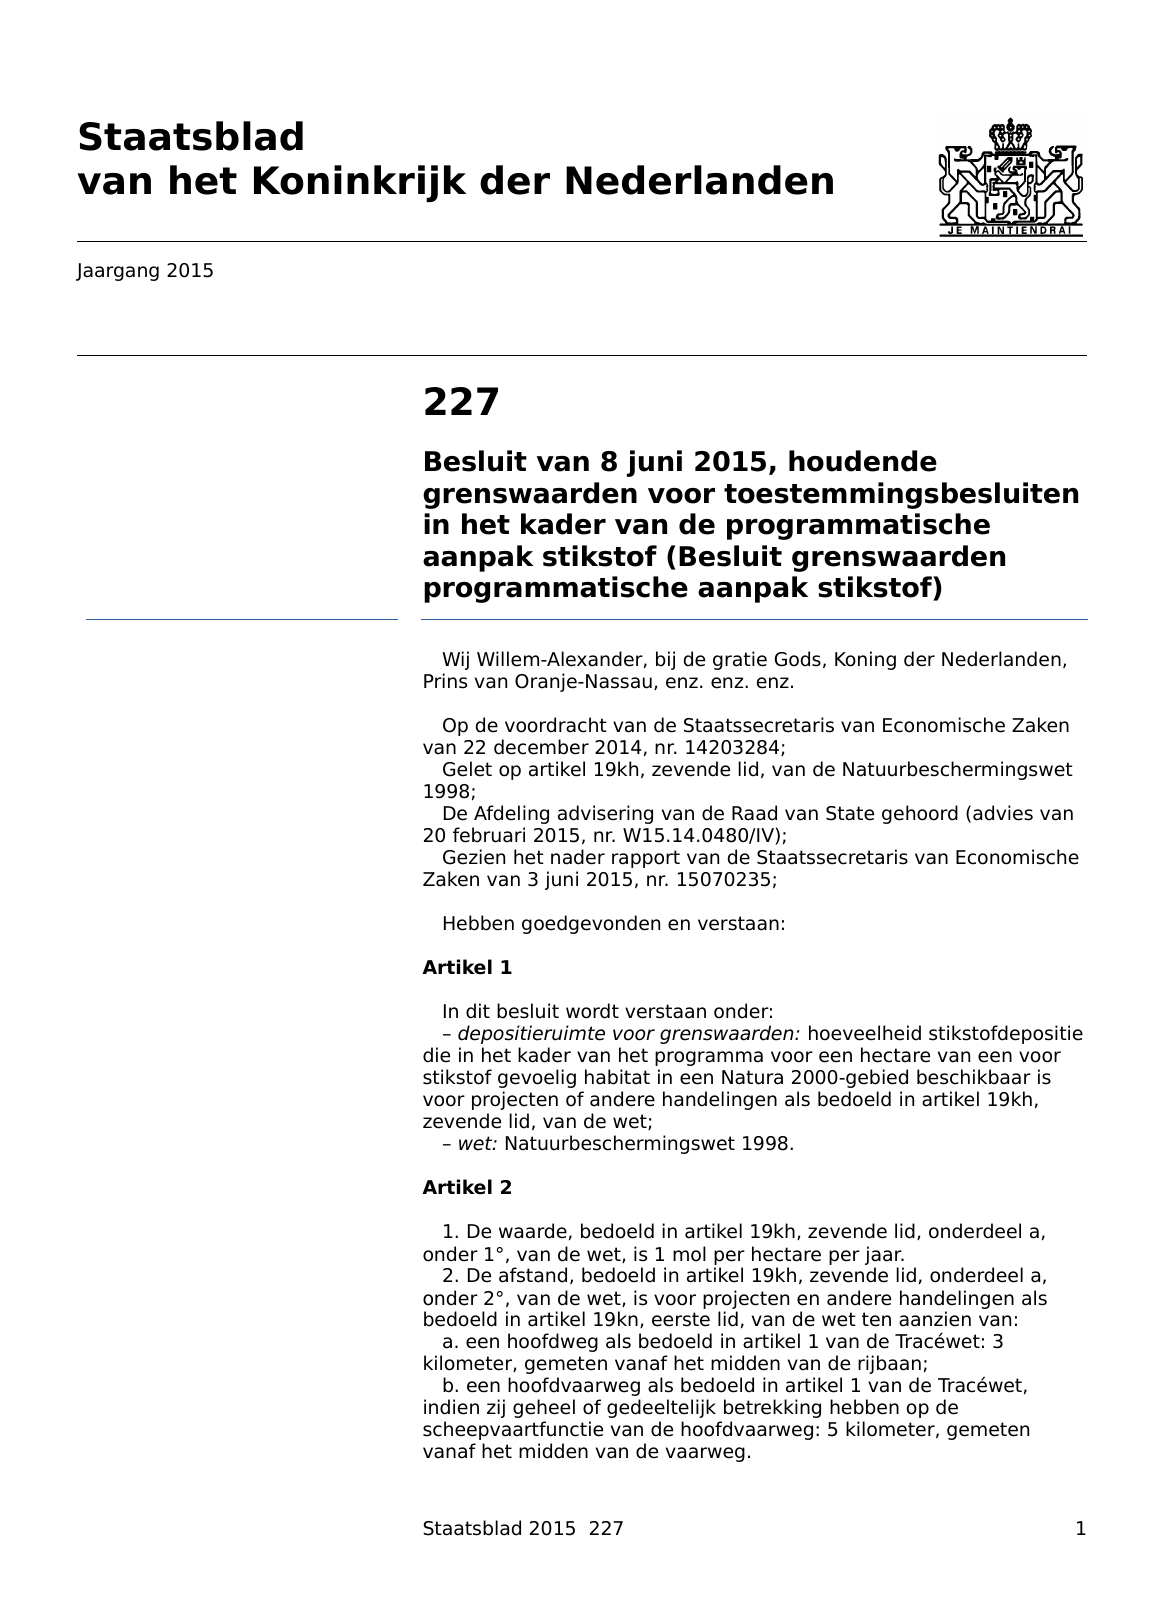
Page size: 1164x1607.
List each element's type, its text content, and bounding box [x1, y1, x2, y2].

table_cell Jaargang 2015 [77, 242, 1087, 355]
table_header [886, 100, 1087, 241]
text Besluit van 8 juni 2015, houdende grenswaarden voor toestemmingsbesluiten in het kader van de programmatische aanpak stikstof (Besluit grenswaarden programmatische aanpak stikstof) [422, 447, 1087, 604]
text Hebben goedgevonden en verstaan: [422, 913, 1087, 935]
text 2. De afstand, bedoeld in artikel 19kh, zevende lid, onderdeel a, onder 2°, van de wet, is voor projecten en andere handelingen als bedoeld in artikel 19kn, eerste lid, van de wet ten aanzien van: [422, 1265, 1087, 1331]
text b. een hoofdvaarweg als bedoeld in artikel 1 van de Tracéwet, indien zij geheel of gedeeltelijk betrekking hebben op de scheepvaartfunctie van de hoofdvaarweg: 5 kilometer, gemeten vanaf het midden van de vaarweg. [422, 1375, 1087, 1463]
text Gezien het nader rapport van de Staatssecretaris van Economische Zaken van 3 juni 2015, nr. 15070235; [422, 847, 1087, 891]
subtitle Artikel 2 [422, 1177, 1087, 1199]
picture [936, 115, 1087, 240]
text a. een hoofdweg als bedoeld in artikel 1 van de Tracéwet: 3 kilometer, gemeten vanaf het midden van de rijbaan; [422, 1331, 1087, 1375]
subtitle Artikel 1 [422, 957, 1087, 979]
subtitle 227 [422, 381, 1087, 424]
text Op de voordracht van de Staatssecretaris van Economische Zaken van 22 december 2014, nr. 14203284; [422, 715, 1087, 759]
text – wet: Natuurbeschermingswet 1998. [422, 1133, 1087, 1155]
text De Afdeling advisering van de Raad van State gehoord (advies van 20 februari 2015, nr. W15.14.0480/IV); [422, 803, 1087, 847]
text Gelet op artikel 19kh, zevende lid, van de Natuurbeschermingswet 1998; [422, 759, 1087, 803]
text Wij Willem-Alexander, bij de gratie Gods, Koning der Nederlanden, Prins van Oranje-Nassau, enz. enz. enz. [422, 649, 1087, 693]
text – depositieruimte voor grenswaarden: hoeveelheid stikstofdepositie die in het kader van het programma voor een hectare van een voor stikstof gevoelig habitat in een Natura 2000-gebied beschikbaar is voor projecten of andere handelingen als bedoeld in artikel 19kh, zevende lid, van de wet; [422, 1023, 1087, 1133]
table_header Staatsblad van het Koninkrijk der Nederlanden [77, 100, 886, 241]
text 1. De waarde, bedoeld in artikel 19kh, zevende lid, onderdeel a, onder 1°, van de wet, is 1 mol per hectare per jaar. [422, 1221, 1087, 1265]
text In dit besluit wordt verstaan onder: [422, 1001, 1087, 1023]
